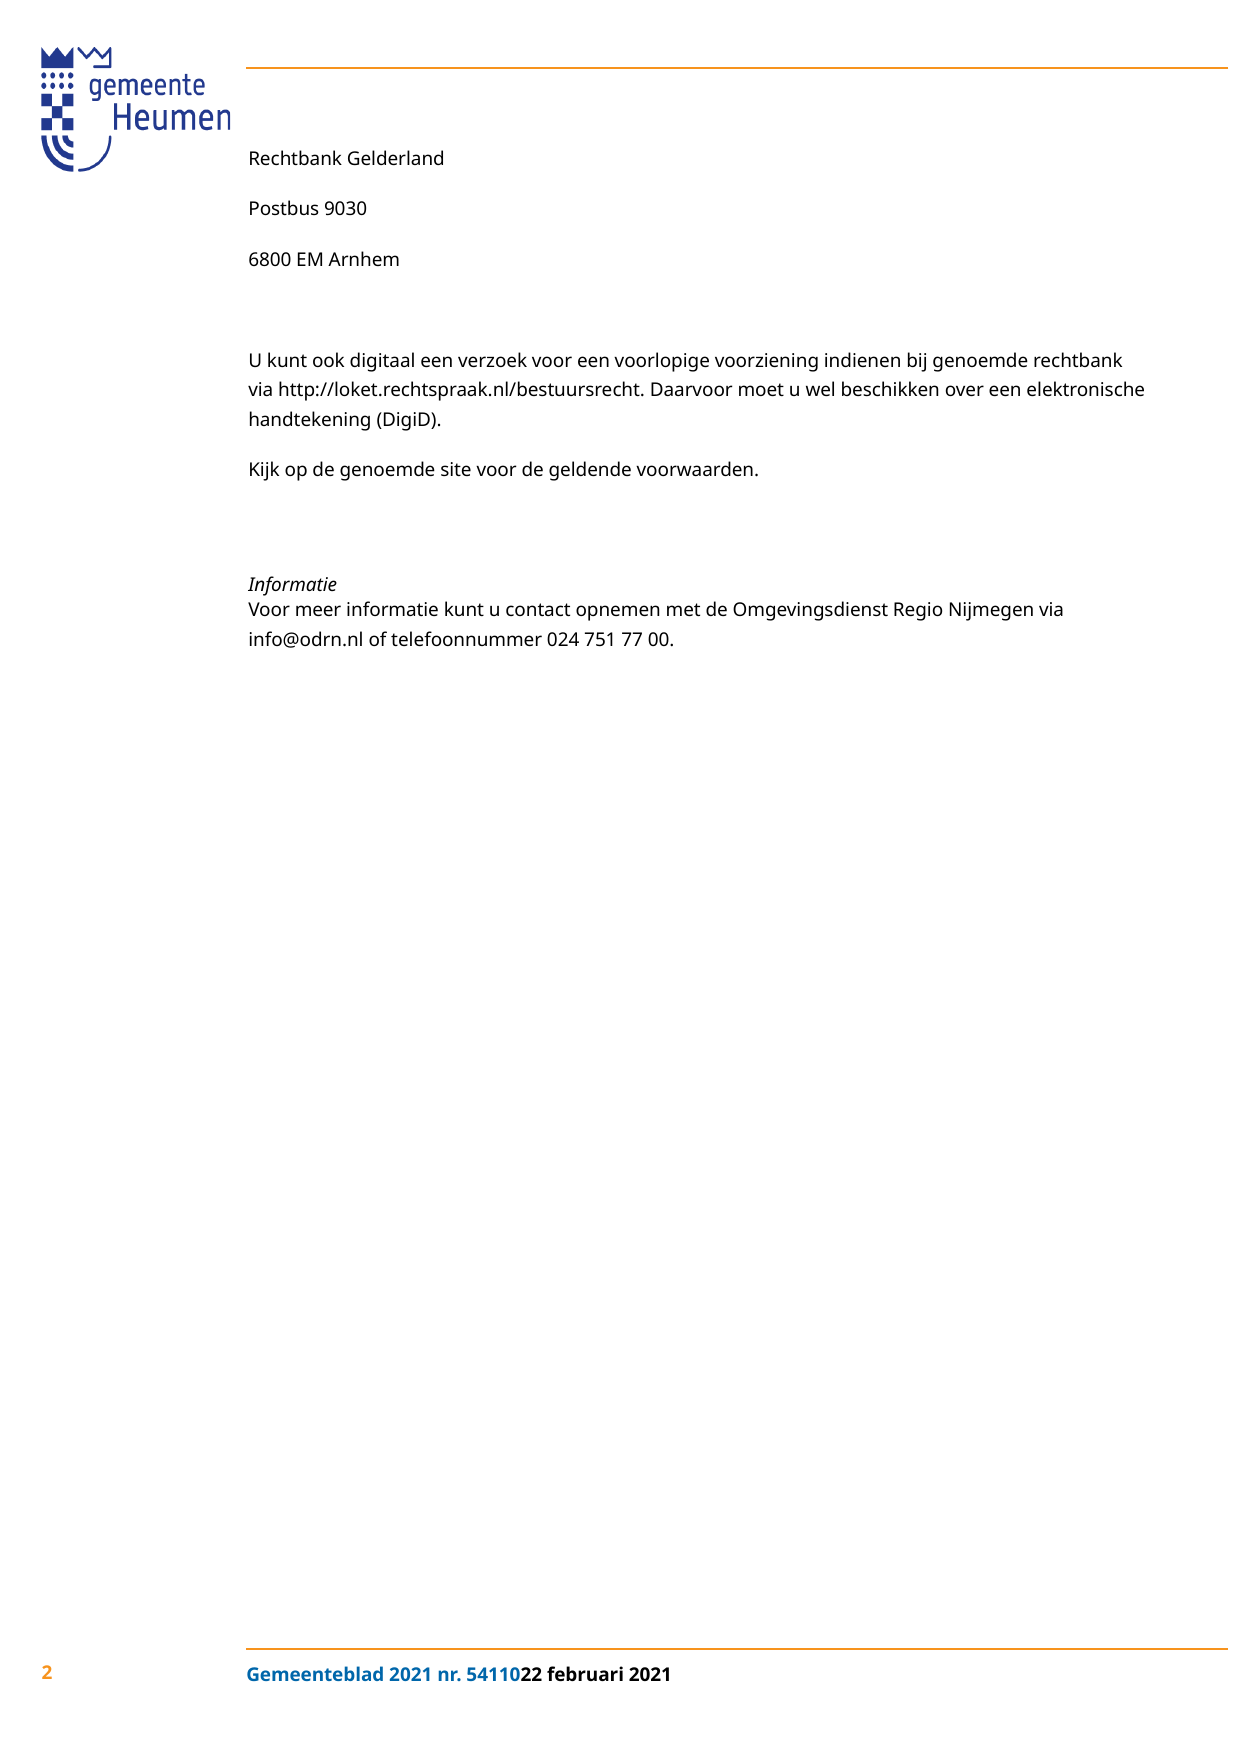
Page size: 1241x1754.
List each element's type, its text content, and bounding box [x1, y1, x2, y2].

text Postbus 9030 [248, 196, 1152, 221]
text U kunt ook digitaal een verzoek voor een voorlopige voorziening indienen bij genoemde rechtbank via http://loket.rechtspraak.nl/bestuursrecht. Daarvoor moet u wel beschikken over een elektronische handtekening (DigiD). [248, 347, 1152, 432]
text Rechtbank Gelderland [248, 145, 1152, 171]
text Kijk op de genoemde site voor de geldende voorwaarden. [248, 456, 1152, 482]
text Voor meer informatie kunt u contact opnemen met de Omgevingsdienst Regio Nijmegen via info@odrn.nl of telefoonnummer 024 751 77 00. [248, 597, 1152, 652]
text 6800 EM Arnhem [248, 246, 1152, 272]
picture [41, 47, 231, 172]
text Informatie [248, 571, 1152, 597]
